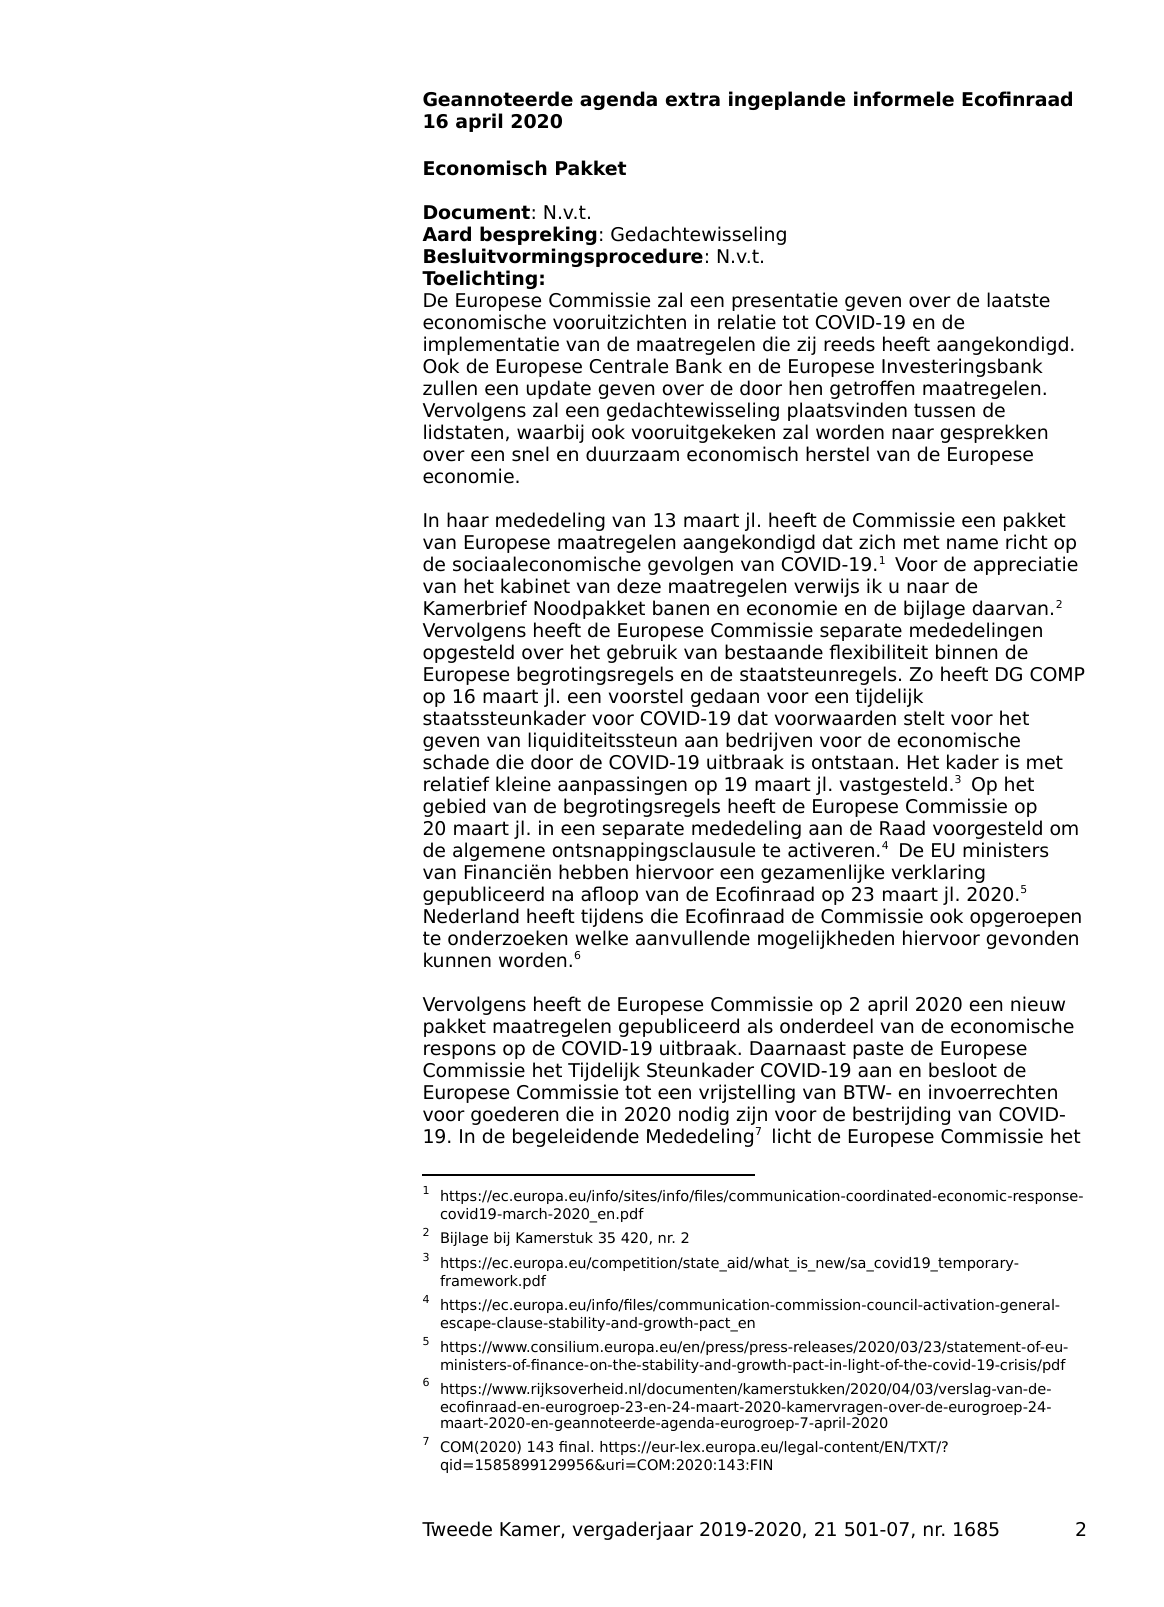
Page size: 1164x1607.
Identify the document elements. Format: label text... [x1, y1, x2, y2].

text Aard bespreking: Gedachtewisseling [422, 224, 1087, 246]
text https://www.rijksoverheid.nl/documenten/kamerstukken/2020/04/03/verslag-van-de-ecofinraad-en-eurogroep-23-en-24-maart-2020-kamervragen-over-de-eurogroep-24-maart-2020-en-geannoteerde-agenda-eurogroep-7-april-2020 [422, 1377, 1087, 1432]
text https://www.consilium.europa.eu/en/press/press-releases/2020/03/23/statement-of-eu-ministers-of-finance-on-the-stability-and-growth-pact-in-light-of-the-covid-19-crisis/pdf [422, 1335, 1087, 1374]
text In haar mededeling van 13 maart jl. heeft de Commissie een pakket van Europese maatregelen aangekondigd dat zich met name richt op de sociaaleconomische gevolgen van COVID-19. Voor de appreciatie van het kabinet van deze maatregelen verwijs ik u naar de Kamerbrief Noodpakket banen en economie en de bijlage daarvan. Vervolgens heeft de Europese Commissie separate mededelingen opgesteld over het gebruik van bestaande flexibiliteit binnen de Europese begrotingsregels en de staatsteunregels. Zo heeft DG COMP op 16 maart jl. een voorstel gedaan voor een tijdelijk staatssteunkader voor COVID-19 dat voorwaarden stelt voor het geven van liquiditeitssteun aan bedrijven voor de economische schade die door de COVID-19 uitbraak is ontstaan. Het kader is met relatief kleine aanpassingen op 19 maart jl. vastgesteld. Op het gebied van de begrotingsregels heeft de Europese Commissie op 20 maart jl. in een separate mededeling aan de Raad voorgesteld om de algemene ontsnappingsclausule te activeren. De EU ministers van Financiën hebben hiervoor een gezamenlijke verklaring gepubliceerd na afloop van de Ecofinraad op 23 maart jl. 2020. Nederland heeft tijdens die Ecofinraad de Commissie ook opgeroepen te onderzoeken welke aanvullende mogelijkheden hiervoor gevonden kunnen worden. [422, 510, 1087, 972]
subtitle Economisch Pakket [422, 158, 1087, 180]
text https://ec.europa.eu/competition/state_aid/what_is_new/sa_covid19_temporary-framework.pdf [422, 1251, 1087, 1290]
text https://ec.europa.eu/info/sites/info/files/communication-coordinated-economic-response-covid19-march-2020_en.pdf [422, 1184, 1087, 1223]
text Bijlage bij Kamerstuk 35 420, nr. 2 [422, 1226, 1087, 1248]
text Vervolgens heeft de Europese Commissie op 2 april 2020 een nieuw pakket maatregelen gepubliceerd als onderdeel van de economische respons op de COVID-19 uitbraak. Daarnaast paste de Europese Commissie het Tijdelijk Steunkader COVID-19 aan en besloot de Europese Commissie tot een vrijstelling van BTW- en invoerrechten voor goederen die in 2020 nodig zijn voor de bestrijding van COVID-19. In de begeleidende Mededeling licht de Europese Commissie het [422, 994, 1087, 1148]
text Document: N.v.t. [422, 202, 1087, 224]
text Toelichting: [422, 268, 1087, 290]
subtitle Geannoteerde agenda extra ingeplande informele Ecofinraad 16 april 2020 [422, 89, 1087, 133]
text De Europese Commissie zal een presentatie geven over de laatste economische vooruitzichten in relatie tot COVID-19 en de implementatie van de maatregelen die zij reeds heeft aangekondigd. Ook de Europese Centrale Bank en de Europese Investeringsbank zullen een update geven over de door hen getroffen maatregelen. Vervolgens zal een gedachtewisseling plaatsvinden tussen de lidstaten, waarbij ook vooruitgekeken zal worden naar gesprekken over een snel en duurzaam economisch herstel van de Europese economie. [422, 290, 1087, 488]
text COM(2020) 143 final. https://eur-lex.europa.eu/legal-content/EN/TXT/?qid=1585899129956&uri=COM:2020:143:FIN [422, 1435, 1087, 1474]
text Besluitvormingsprocedure: N.v.t. [422, 246, 1087, 268]
text https://ec.europa.eu/info/files/communication-commission-council-activation-general-escape-clause-stability-and-growth-pact_en [422, 1293, 1087, 1332]
